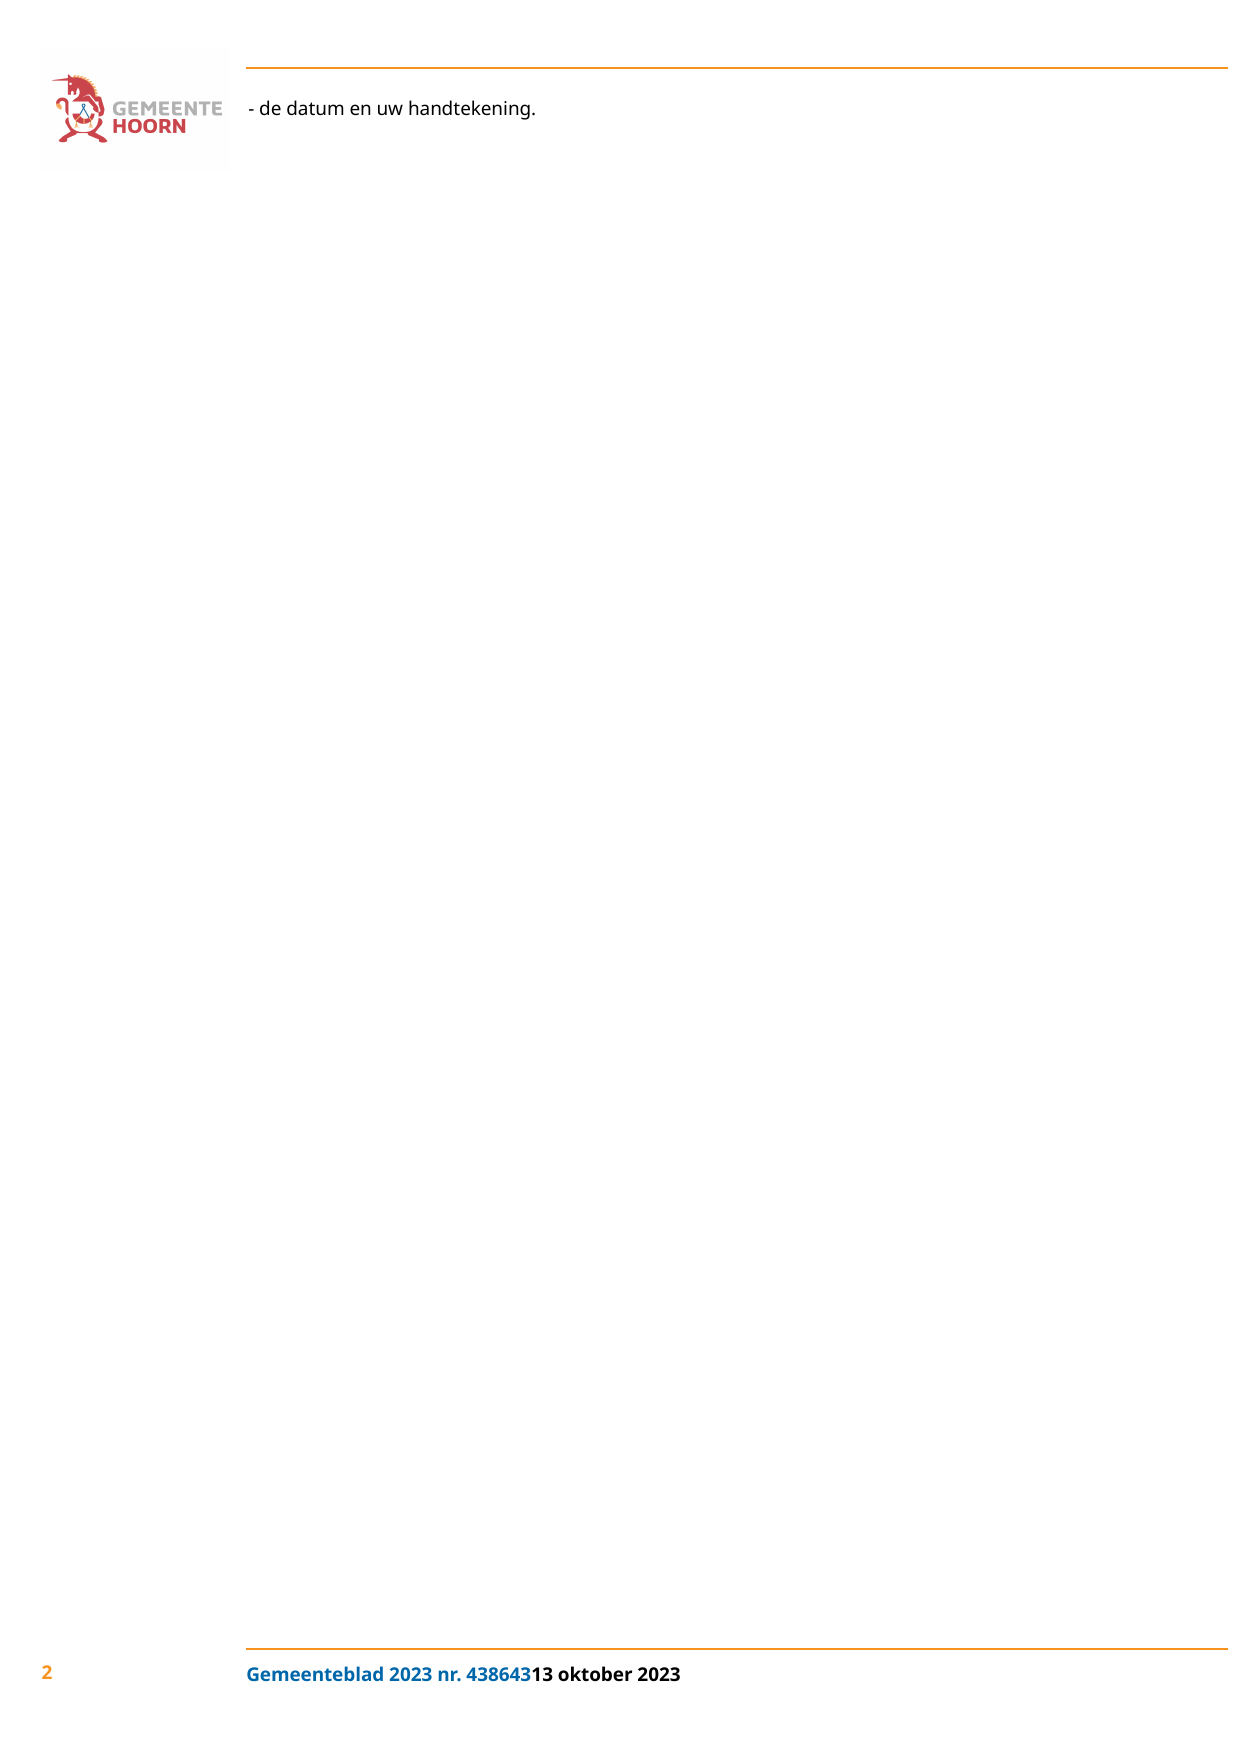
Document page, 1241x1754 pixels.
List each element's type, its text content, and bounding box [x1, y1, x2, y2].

picture [41, 47, 231, 172]
text - de datum en uw handtekening. [248, 95, 1152, 121]
